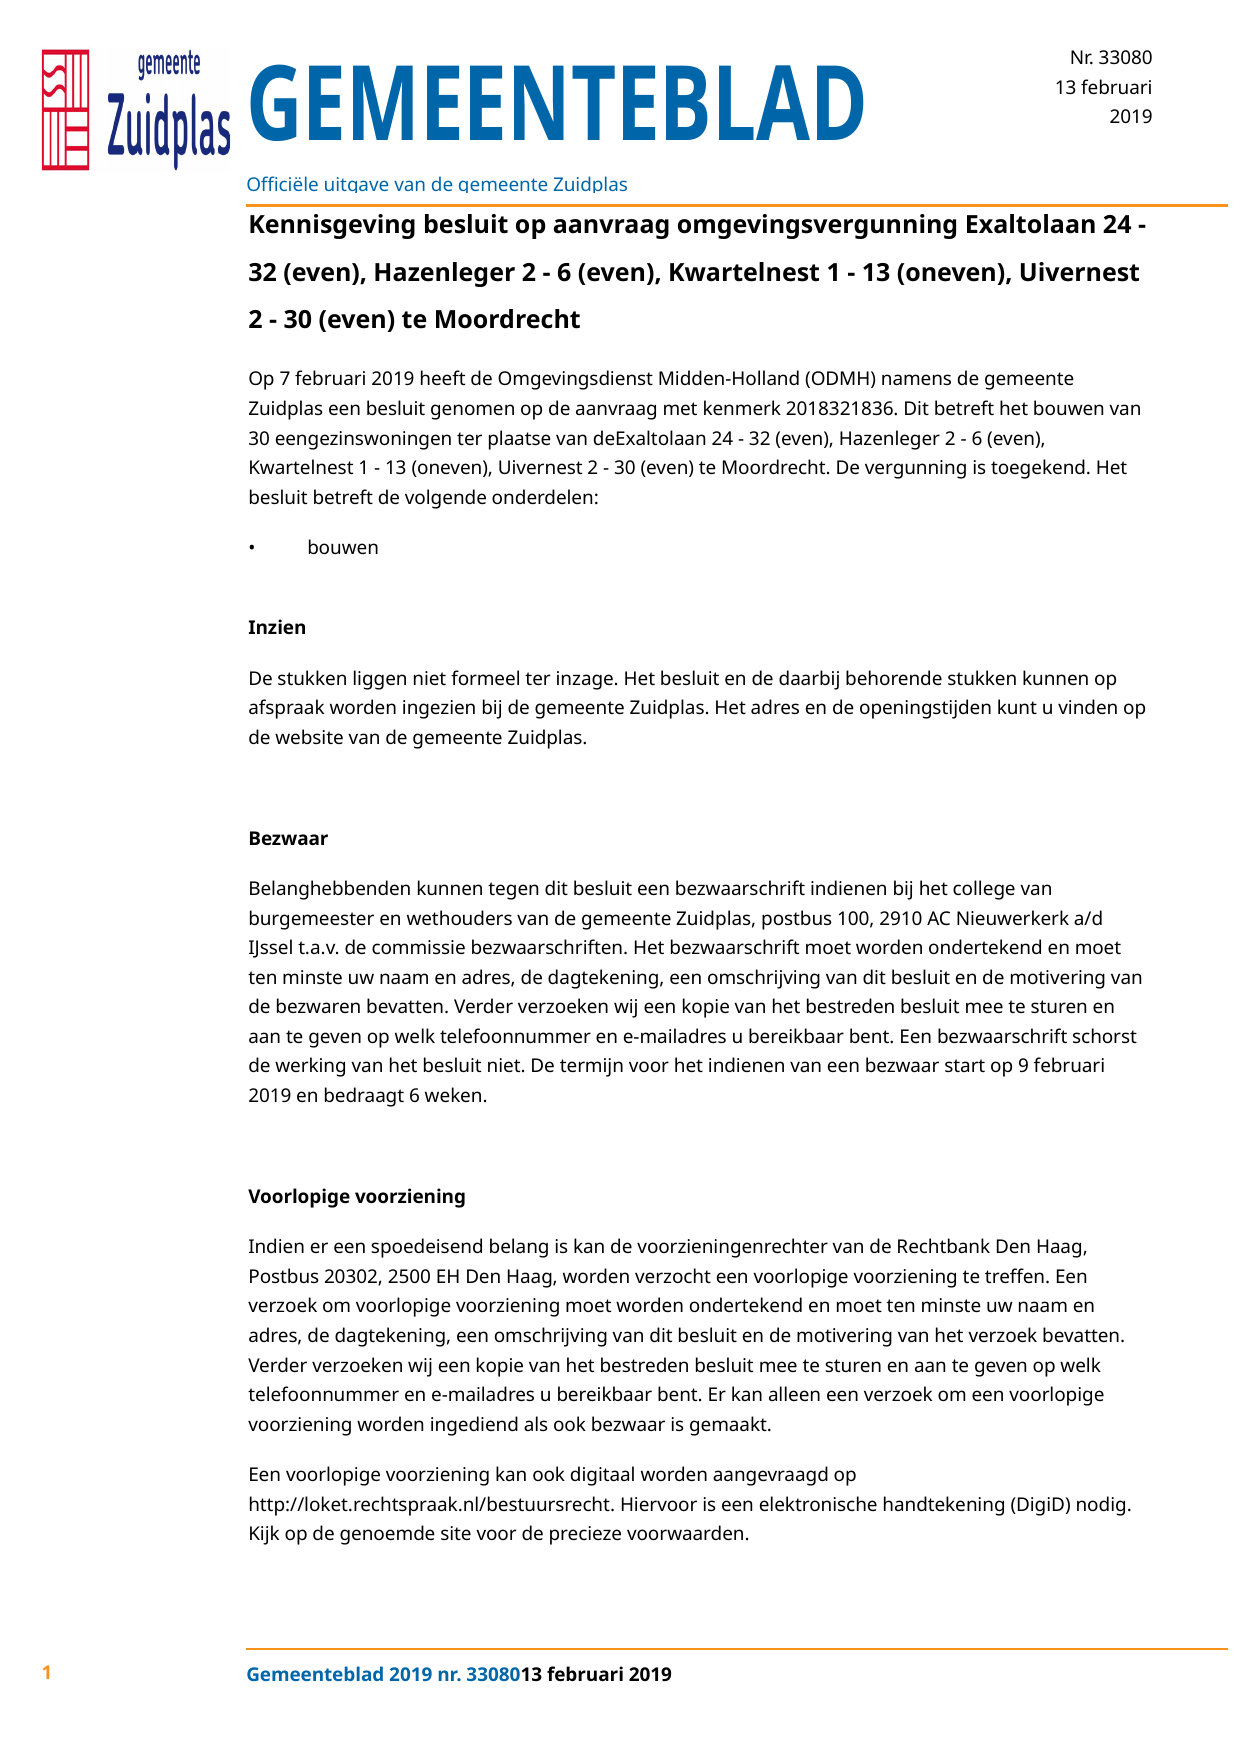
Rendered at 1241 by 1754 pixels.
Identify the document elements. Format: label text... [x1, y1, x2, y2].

list bouwen [248, 534, 1152, 560]
text Belanghebbenden kunnen tegen dit besluit een bezwaarschrift indienen bij het college van burgemeester en wethouders van de gemeente Zuidplas, postbus 100, 2910 AC Nieuwerkerk a/d IJssel t.a.v. de commissie bezwaarschriften. Het bezwaarschrift moet worden ondertekend en moet ten minste uw naam en adres, de dagtekening, een omschrijving van dit besluit en de motivering van de bezwaren bevatten. Verder verzoeken wij een kopie van het bestreden besluit mee te sturen en aan te geven op welk telefoonnummer en e-mailadres u bereikbaar bent. Een bezwaarschrift schorst de werking van het besluit niet. De termijn voor het indienen van een bezwaar start op 9 februari 2019 en bedraagt 6 weken. [248, 875, 1152, 1108]
text Bezwaar [248, 825, 1152, 850]
text Op 7 februari 2019 heeft de Omgevingsdienst Midden-Holland (ODMH) namens de gemeente Zuidplas een besluit genomen op de aanvraag met kenmerk 2018321836. Dit betreft het bouwen van 30 eengezinswoningen ter plaatse van deExaltolaan 24 - 32 (even), Hazenleger 2 - 6 (even), Kwartelnest 1 - 13 (oneven), Uivernest 2 - 30 (even) te Moordrecht. De vergunning is toegekend. Het besluit betreft de volgende onderdelen: [248, 366, 1152, 509]
picture [41, 47, 231, 172]
text Een voorlopige voorziening kan ook digitaal worden aangevraagd op http://loket.rechtspraak.nl/bestuursrecht. Hiervoor is een elektronische handtekening (DigiD) nodig. Kijk op de genoemde site voor de precieze voorwaarden. [248, 1461, 1152, 1546]
text Inzien [248, 614, 1152, 640]
text Kennisgeving besluit op aanvraag omgevingsvergunning Exaltolaan 24 - 32 (even), Hazenleger 2 - 6 (even), Kwartelnest 1 - 13 (oneven), Uivernest 2 - 30 (even) te Moordrecht [248, 207, 1152, 336]
text De stukken liggen niet formeel ter inzage. Het besluit en de daarbij behorende stukken kunnen op afspraak worden ingezien bij de gemeente Zuidplas. Het adres en de openingstijden kunt u vinden op de website van de gemeente Zuidplas. [248, 665, 1152, 749]
text Voorlopige voorziening [248, 1183, 1152, 1209]
text Indien er een spoedeisend belang is kan de voorzieningenrechter van de Rechtbank Den Haag, Postbus 20302, 2500 EH Den Haag, worden verzocht een voorlopige voorziening te treffen. Een verzoek om voorlopige voorziening moet worden ondertekend en moet ten minste uw naam en adres, de dagtekening, een omschrijving van dit besluit en de motivering van het verzoek bevatten. Verder verzoeken wij een kopie van het bestreden besluit mee te sturen en aan te geven op welk telefoonnummer en e-mailadres u bereikbaar bent. Er kan alleen een verzoek om een voorlopige voorziening worden ingediend als ook bezwaar is gemaakt. [248, 1233, 1152, 1437]
